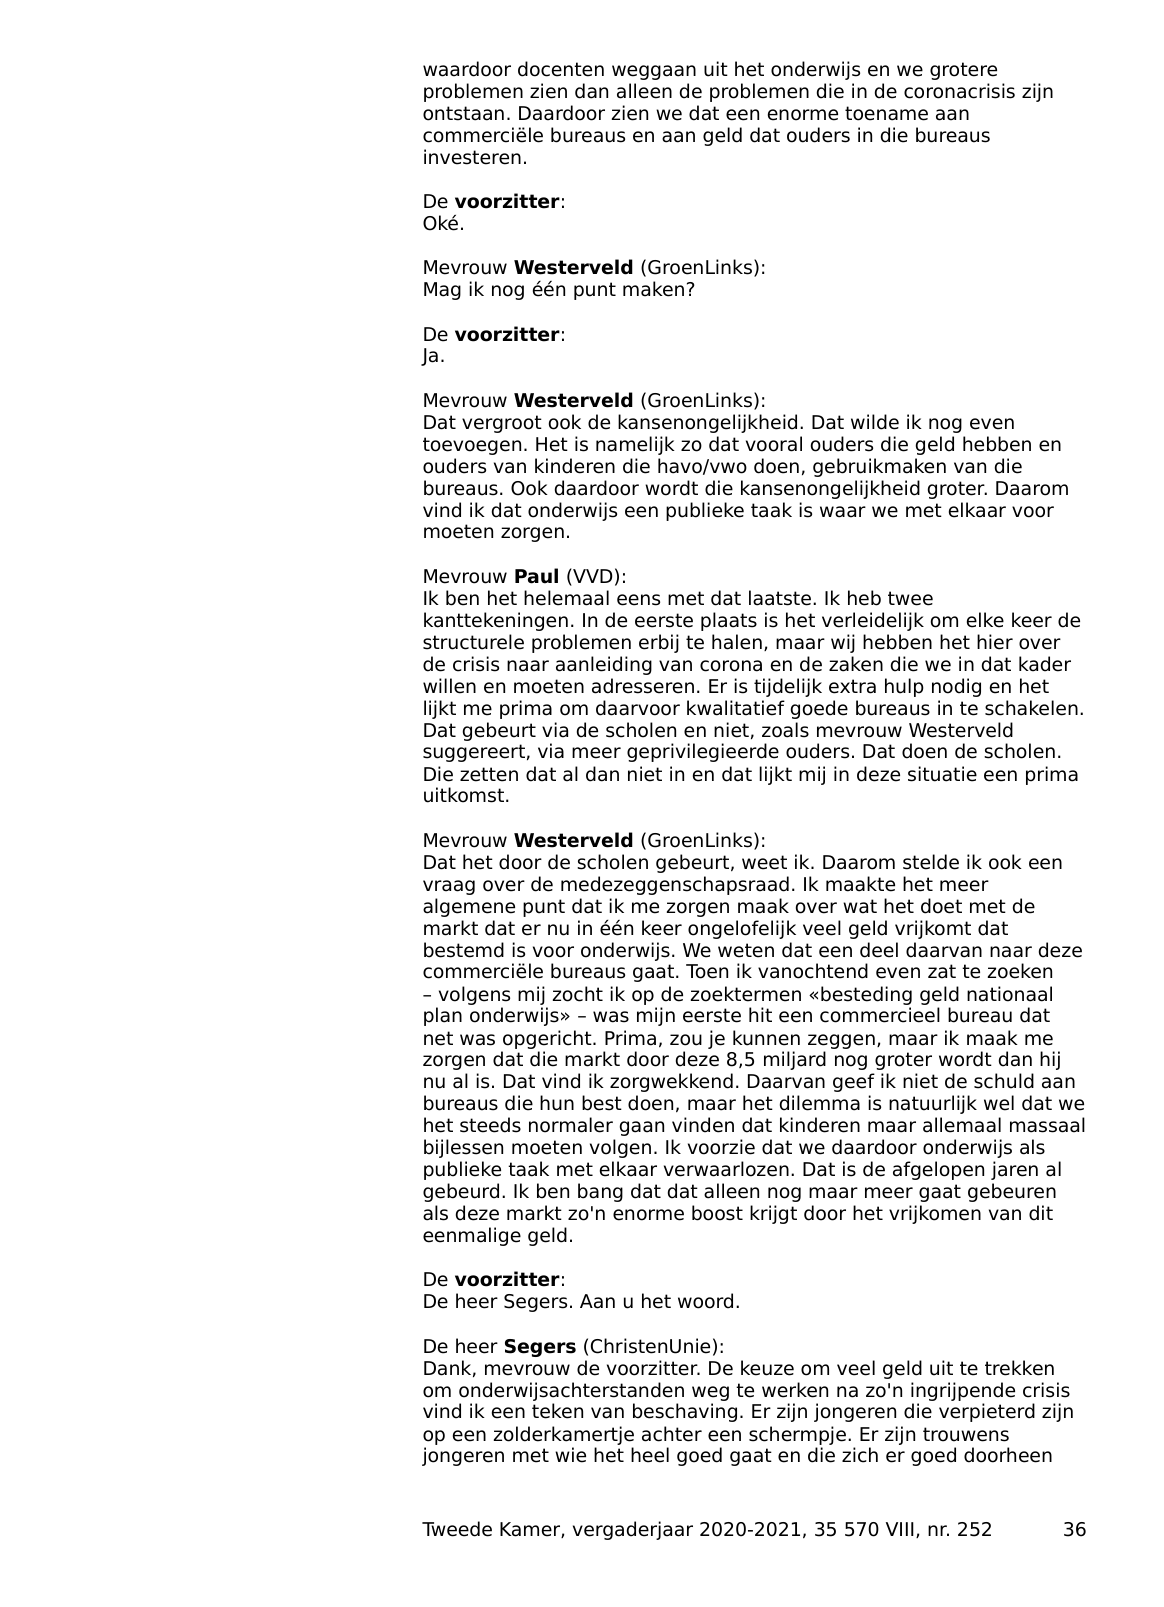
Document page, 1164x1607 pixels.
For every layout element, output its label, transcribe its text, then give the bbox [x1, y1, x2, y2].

text Ik ben het helemaal eens met dat laatste. Ik heb twee kanttekeningen. In de eerste plaats is het verleidelijk om elke keer de structurele problemen erbij te halen, maar wij hebben het hier over de crisis naar aanleiding van corona en de zaken die we in dat kader willen en moeten adresseren. Er is tijdelijk extra hulp nodig en het lijkt me prima om daarvoor kwalitatief goede bureaus in te schakelen. Dat gebeurt via de scholen en niet, zoals mevrouw Westerveld suggereert, via meer geprivilegieerde ouders. Dat doen de scholen. Die zetten dat al dan niet in en dat lijkt mij in deze situatie een prima uitkomst. [422, 588, 1087, 807]
text De heer Segers (ChristenUnie): [422, 1336, 1087, 1357]
text waardoor docenten weggaan uit het onderwijs en we grotere problemen zien dan alleen de problemen die in de coronacrisis zijn ontstaan. Daardoor zien we dat een enorme toename aan commerciële bureaus en aan geld dat ouders in die bureaus investeren. [422, 59, 1087, 169]
text Dat vergroot ook de kansenongelijkheid. Dat wilde ik nog even toevoegen. Het is namelijk zo dat vooral ouders die geld hebben en ouders van kinderen die havo/vwo doen, gebruikmaken van die bureaus. Ook daardoor wordt die kansenongelijkheid groter. Daarom vind ik dat onderwijs een publieke taak is waar we met elkaar voor moeten zorgen. [422, 412, 1087, 543]
text Mevrouw Westerveld (GroenLinks): [422, 257, 1087, 279]
text Mevrouw Paul (VVD): [422, 566, 1087, 588]
text Ja. [422, 345, 1087, 367]
text Mevrouw Westerveld (GroenLinks): [422, 829, 1087, 852]
text De voorzitter: [422, 323, 1087, 345]
text De voorzitter: [422, 191, 1087, 213]
text De voorzitter: [422, 1269, 1087, 1291]
text Dat het door de scholen gebeurt, weet ik. Daarom stelde ik ook een vraag over de medezeggenschapsraad. Ik maakte het meer algemene punt dat ik me zorgen maak over wat het doet met de markt dat er nu in één keer ongelofelijk veel geld vrijkomt dat bestemd is voor onderwijs. We weten dat een deel daarvan naar deze commerciële bureaus gaat. Toen ik vanochtend even zat te zoeken – volgens mij zocht ik op de zoektermen «besteding geld nationaal plan onderwijs» – was mijn eerste hit een commercieel bureau dat net was opgericht. Prima, zou je kunnen zeggen, maar ik maak me zorgen dat die markt door deze 8,5 miljard nog groter wordt dan hij nu al is. Dat vind ik zorgwekkend. Daarvan geef ik niet de schuld aan bureaus die hun best doen, maar het dilemma is natuurlijk wel dat we het steeds normaler gaan vinden dat kinderen maar allemaal massaal bijlessen moeten volgen. Ik voorzie dat we daardoor onderwijs als publieke taak met elkaar verwaarlozen. Dat is de afgelopen jaren al gebeurd. Ik ben bang dat dat alleen nog maar meer gaat gebeuren als deze markt zo'n enorme boost krijgt door het vrijkomen van dit eenmalige geld. [422, 852, 1087, 1247]
text Oké. [422, 213, 1087, 235]
text Mag ik nog één punt maken? [422, 279, 1087, 301]
text Mevrouw Westerveld (GroenLinks): [422, 389, 1087, 412]
text De heer Segers. Aan u het woord. [422, 1291, 1087, 1313]
text Dank, mevrouw de voorzitter. De keuze om veel geld uit te trekken om onderwijsachterstanden weg te werken na zo'n ingrijpende crisis vind ik een teken van beschaving. Er zijn jongeren die verpieterd zijn op een zolderkamertje achter een schermpje. Er zijn trouwens jongeren met wie het heel goed gaat en die zich er goed doorheen [422, 1357, 1087, 1467]
